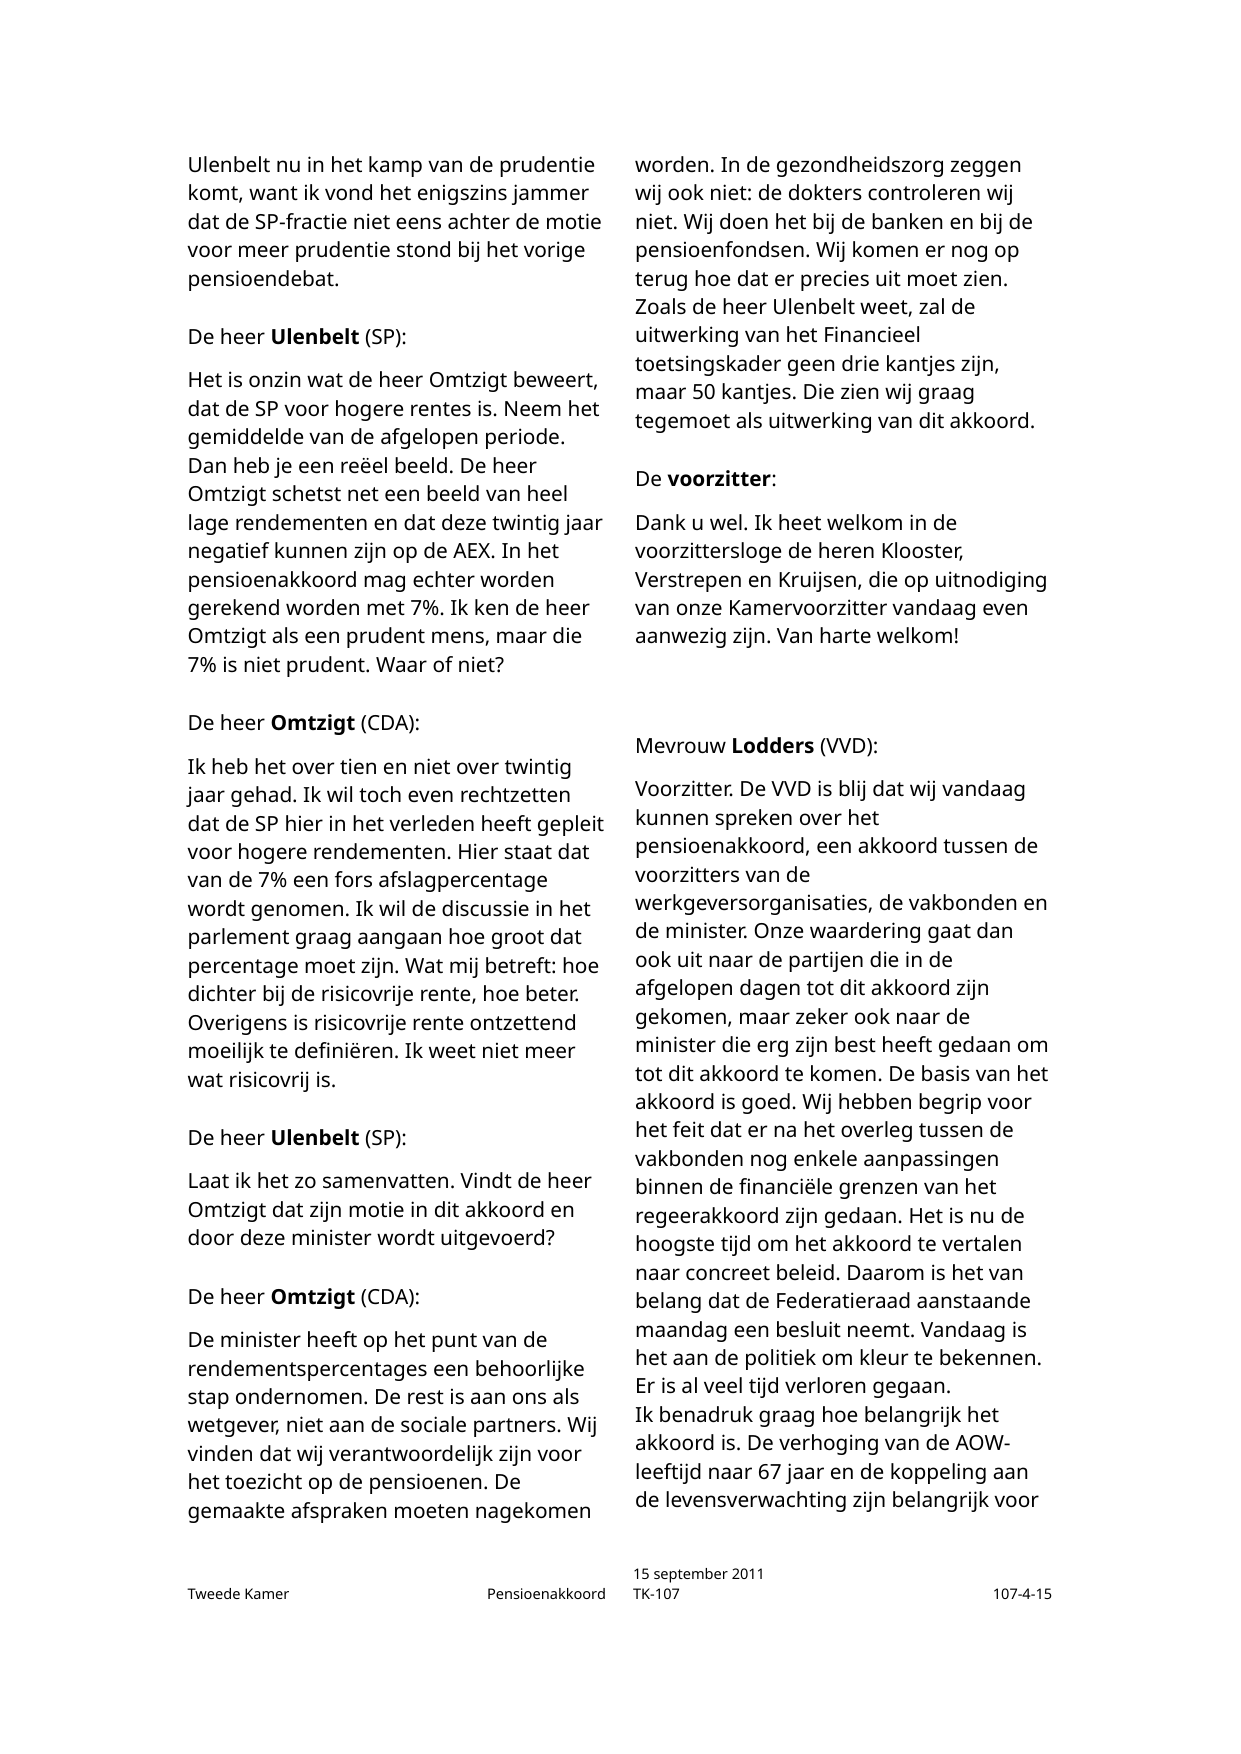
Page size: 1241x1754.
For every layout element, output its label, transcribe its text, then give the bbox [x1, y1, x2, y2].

text Ik heb het over tien en niet over twintig jaar gehad. Ik wil toch even rechtzetten dat de SP hier in het verleden heeft gepleit voor hogere rendementen. Hier staat dat van de 7% een fors afslagpercentage wordt genomen. Ik wil de discussie in het parlement graag aangaan hoe groot dat percentage moet zijn. Wat mij betreft: hoe dichter bij de risicovrije rente, hoe beter. Overigens is risicovrije rente ontzettend moeilijk te definiëren. Ik weet niet meer wat risicovrij is. [187, 752, 605, 1093]
text De minister heeft op het punt van de rendementspercentages een behoorlijke stap ondernomen. De rest is aan ons als wetgever, niet aan de sociale partners. Wij vinden dat wij verantwoordelijk zijn voor het toezicht op de pensioenen. De gemaakte afspraken moeten nagekomen [187, 1325, 605, 1524]
text Mevrouw Lodders (VVD): [635, 731, 1053, 759]
text Laat ik het zo samenvatten. Vindt de heer Omtzigt dat zijn motie in dit akkoord en door deze minister wordt uitgevoerd? [187, 1167, 605, 1252]
text Ik benadruk graag hoe belangrijk het akkoord is. De verhoging van de AOW-leeftijd naar 67 jaar en de koppeling aan de levensverwachting zijn belangrijk voor [635, 1400, 1053, 1514]
text Ulenbelt nu in het kamp van de prudentie komt, want ik vond het enigszins jammer dat de SP-fractie niet eens achter de motie voor meer prudentie stond bij het vorige pensioendebat. [187, 150, 605, 292]
text De heer Omtzigt (CDA): [187, 708, 605, 737]
text  [635, 680, 1053, 708]
text Het is onzin wat de heer Omtzigt beweert, dat de SP voor hogere rentes is. Neem het gemiddelde van de afgelopen periode. Dan heb je een reëel beeld. De heer Omtzigt schetst net een beeld van heel lage rendementen en dat deze twintig jaar negatief kunnen zijn op de AEX. In het pensioenakkoord mag echter worden gerekend worden met 7%. Ik ken de heer Omtzigt als een prudent mens, maar die 7% is niet prudent. Waar of niet? [187, 366, 605, 678]
text Voorzitter. De VVD is blij dat wij vandaag kunnen spreken over het pensioenakkoord, een akkoord tussen de voorzitters van de werkgeversorganisaties, de vakbonden en de minister. Onze waardering gaat dan ook uit naar de partijen die in de afgelopen dagen tot dit akkoord zijn gekomen, maar zeker ook naar de minister die erg zijn best heeft gedaan om tot dit akkoord te komen. De basis van het akkoord is goed. Wij hebben begrip voor het feit dat er na het overleg tussen de vakbonden nog enkele aanpassingen binnen de financiële grenzen van het regeerakkoord zijn gedaan. Het is nu de hoogste tijd om het akkoord te vertalen naar concreet beleid. Daarom is het van belang dat de Federatieraad aanstaande maandag een besluit neemt. Vandaag is het aan de politiek om kleur te bekennen. Er is al veel tijd verloren gegaan. [635, 774, 1053, 1400]
text De heer Ulenbelt (SP): [187, 322, 605, 351]
text De heer Omtzigt (CDA): [187, 1282, 605, 1310]
text Dank u wel. Ik heet welkom in de voorzittersloge de heren Klooster, Verstrepen en Kruijsen, die op uitnodiging van onze Kamervoorzitter vandaag even aanwezig zijn. Van harte welkom! [635, 508, 1053, 650]
text worden. In de gezondheidszorg zeggen wij ook niet: de dokters controleren wij niet. Wij doen het bij de banken en bij de pensioenfondsen. Wij komen er nog op terug hoe dat er precies uit moet zien. Zoals de heer Ulenbelt weet, zal de uitwerking van het Financieel toetsingskader geen drie kantjes zijn, maar 50 kantjes. Die zien wij graag tegemoet als uitwerking van dit akkoord. [635, 150, 1053, 434]
text De heer Ulenbelt (SP): [187, 1123, 605, 1152]
text De voorzitter: [635, 464, 1053, 493]
